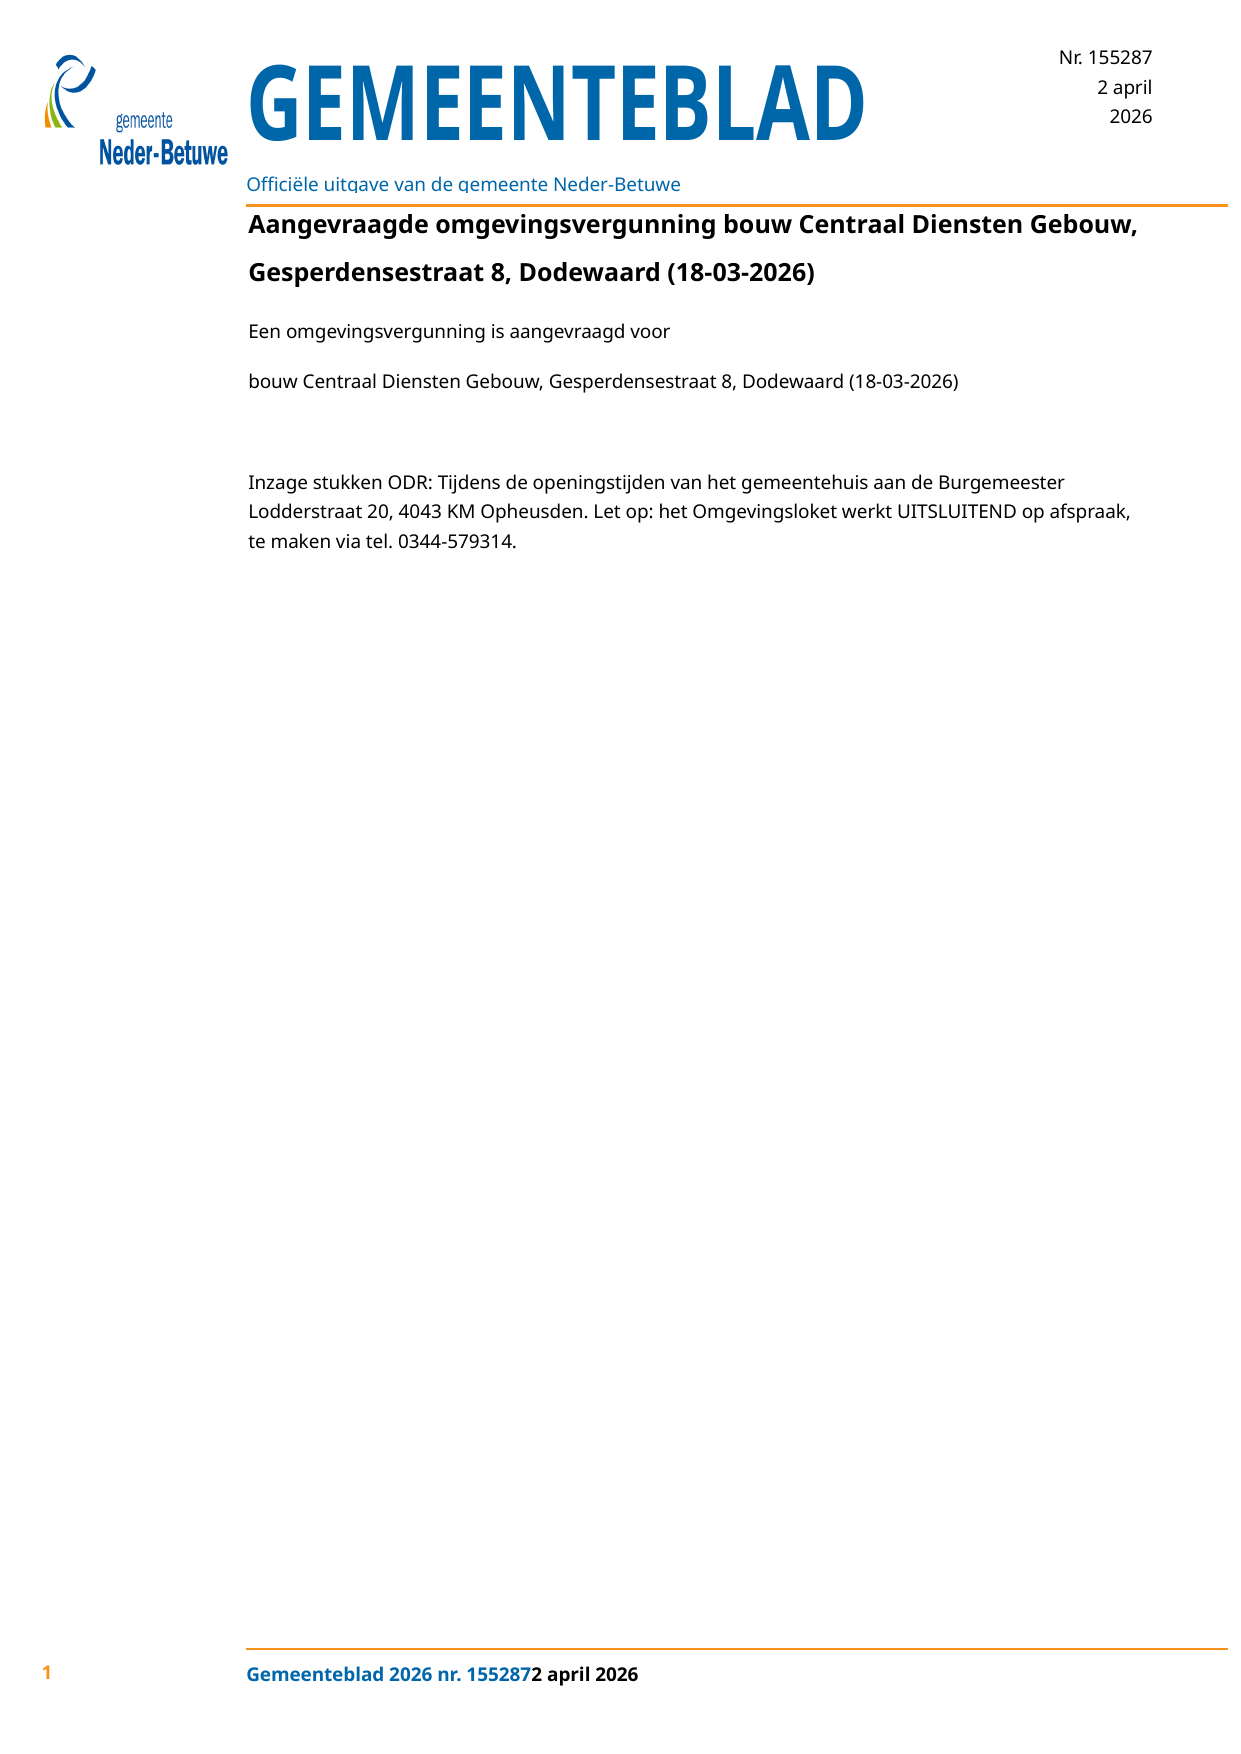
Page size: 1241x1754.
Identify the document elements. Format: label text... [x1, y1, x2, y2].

picture [41, 47, 231, 172]
text Inzage stukken ODR: Tijdens de openingstijden van het gemeentehuis aan de Burgemeester Lodderstraat 20, 4043 KM Opheusden. Let op: het Omgevingsloket werkt UITSLUITEND op afspraak, te maken via tel. 0344-579314. [248, 469, 1152, 554]
text bouw Centraal Diensten Gebouw, Gesperdensestraat 8, Dodewaard (18-03-2026) [248, 368, 1152, 394]
text Aangevraagde omgevingsvergunning bouw Centraal Diensten Gebouw, Gesperdensestraat 8, Dodewaard (18-03-2026) [248, 207, 1152, 288]
text Een omgevingsvergunning is aangevraagd voor [248, 318, 1152, 344]
